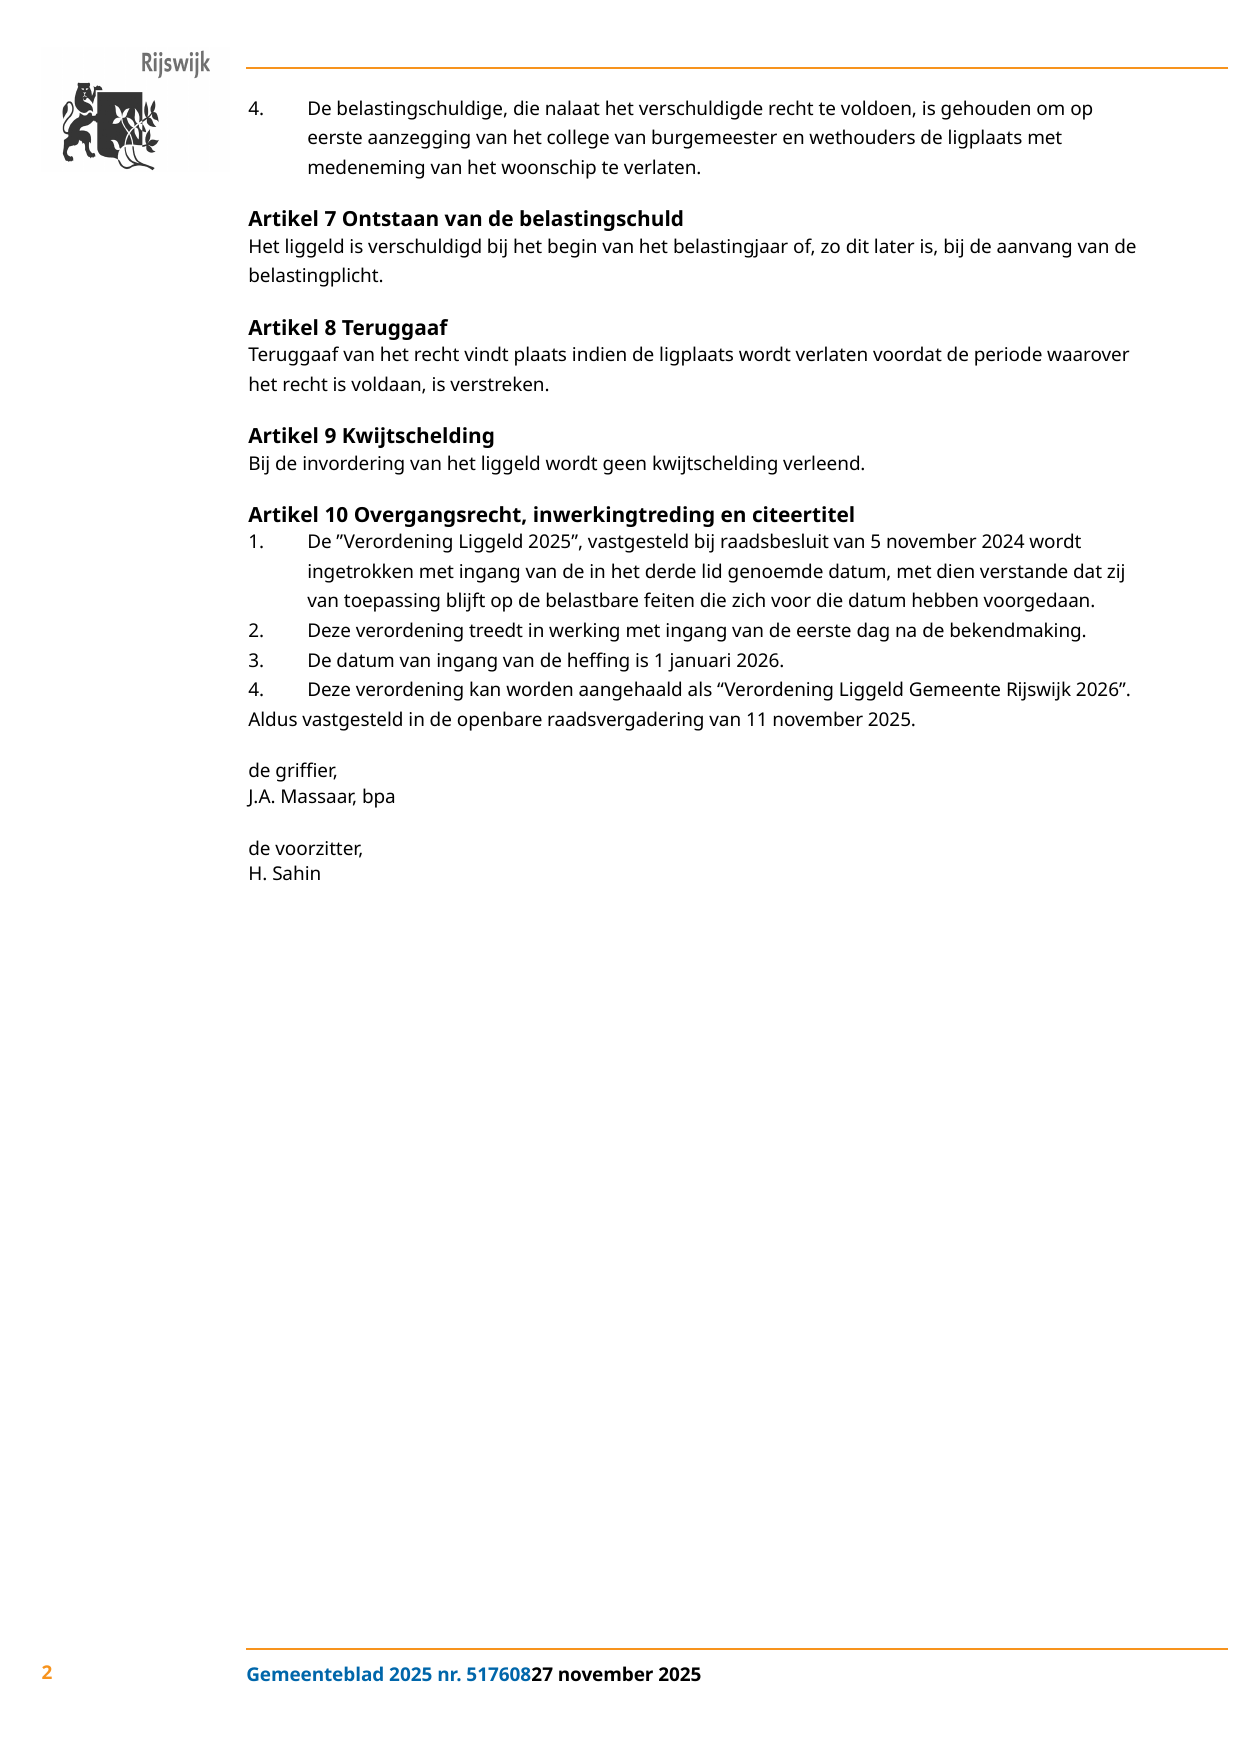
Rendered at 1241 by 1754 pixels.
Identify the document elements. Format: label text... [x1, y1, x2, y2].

text Het liggeld is verschuldigd bij het begin van het belastingjaar of, zo dit later is, bij de aanvang van de belastingplicht. [248, 233, 1152, 288]
text de griffier, [248, 757, 1152, 783]
text Artikel 10 Overgangsrecht, inwerkingtreding en citeertitel [248, 500, 1152, 528]
list Deze verordening treedt in werking met ingang van de eerste dag na de bekendmaking. [248, 617, 1152, 643]
picture [41, 47, 231, 172]
text Teruggaaf van het recht vindt plaats indien de ligplaats wordt verlaten voordat de periode waarover het recht is voldaan, is verstreken. [248, 341, 1152, 397]
list Deze verordening kan worden aangehaald als “Verordening Liggeld Gemeente Rijswijk 2026”. [248, 676, 1152, 702]
text Artikel 8 Teruggaaf [248, 313, 1152, 341]
text Bij de invordering van het liggeld wordt geen kwijtschelding verleend. [248, 450, 1152, 475]
text de voorzitter, [248, 835, 1152, 860]
text Artikel 9 Kwijtschelding [248, 421, 1152, 450]
list De ”Verordening Liggeld 2025”, vastgesteld bij raadsbesluit van 5 november 2024 wordt ingetrokken met ingang van de in het derde lid genoemde datum, met dien verstande dat zij van toepassing blijft op de belastbare feiten die zich voor die datum hebben voorgedaan. [248, 528, 1152, 613]
text H. Sahin [248, 860, 1152, 886]
list De datum van ingang van de heffing is 1 januari 2026. [248, 647, 1152, 673]
text Artikel 7 Ontstaan van de belastingschuld [248, 204, 1152, 233]
text Aldus vastgesteld in de openbare raadsvergadering van 11 november 2025. [248, 706, 1152, 732]
list De belastingschuldige, die nalaat het verschuldigde recht te voldoen, is gehouden om op eerste aanzegging van het college van burgemeester en wethouders de ligplaats met medeneming van het woonschip te verlaten. [248, 95, 1152, 180]
text J.A. Massaar, bpa [248, 783, 1152, 809]
